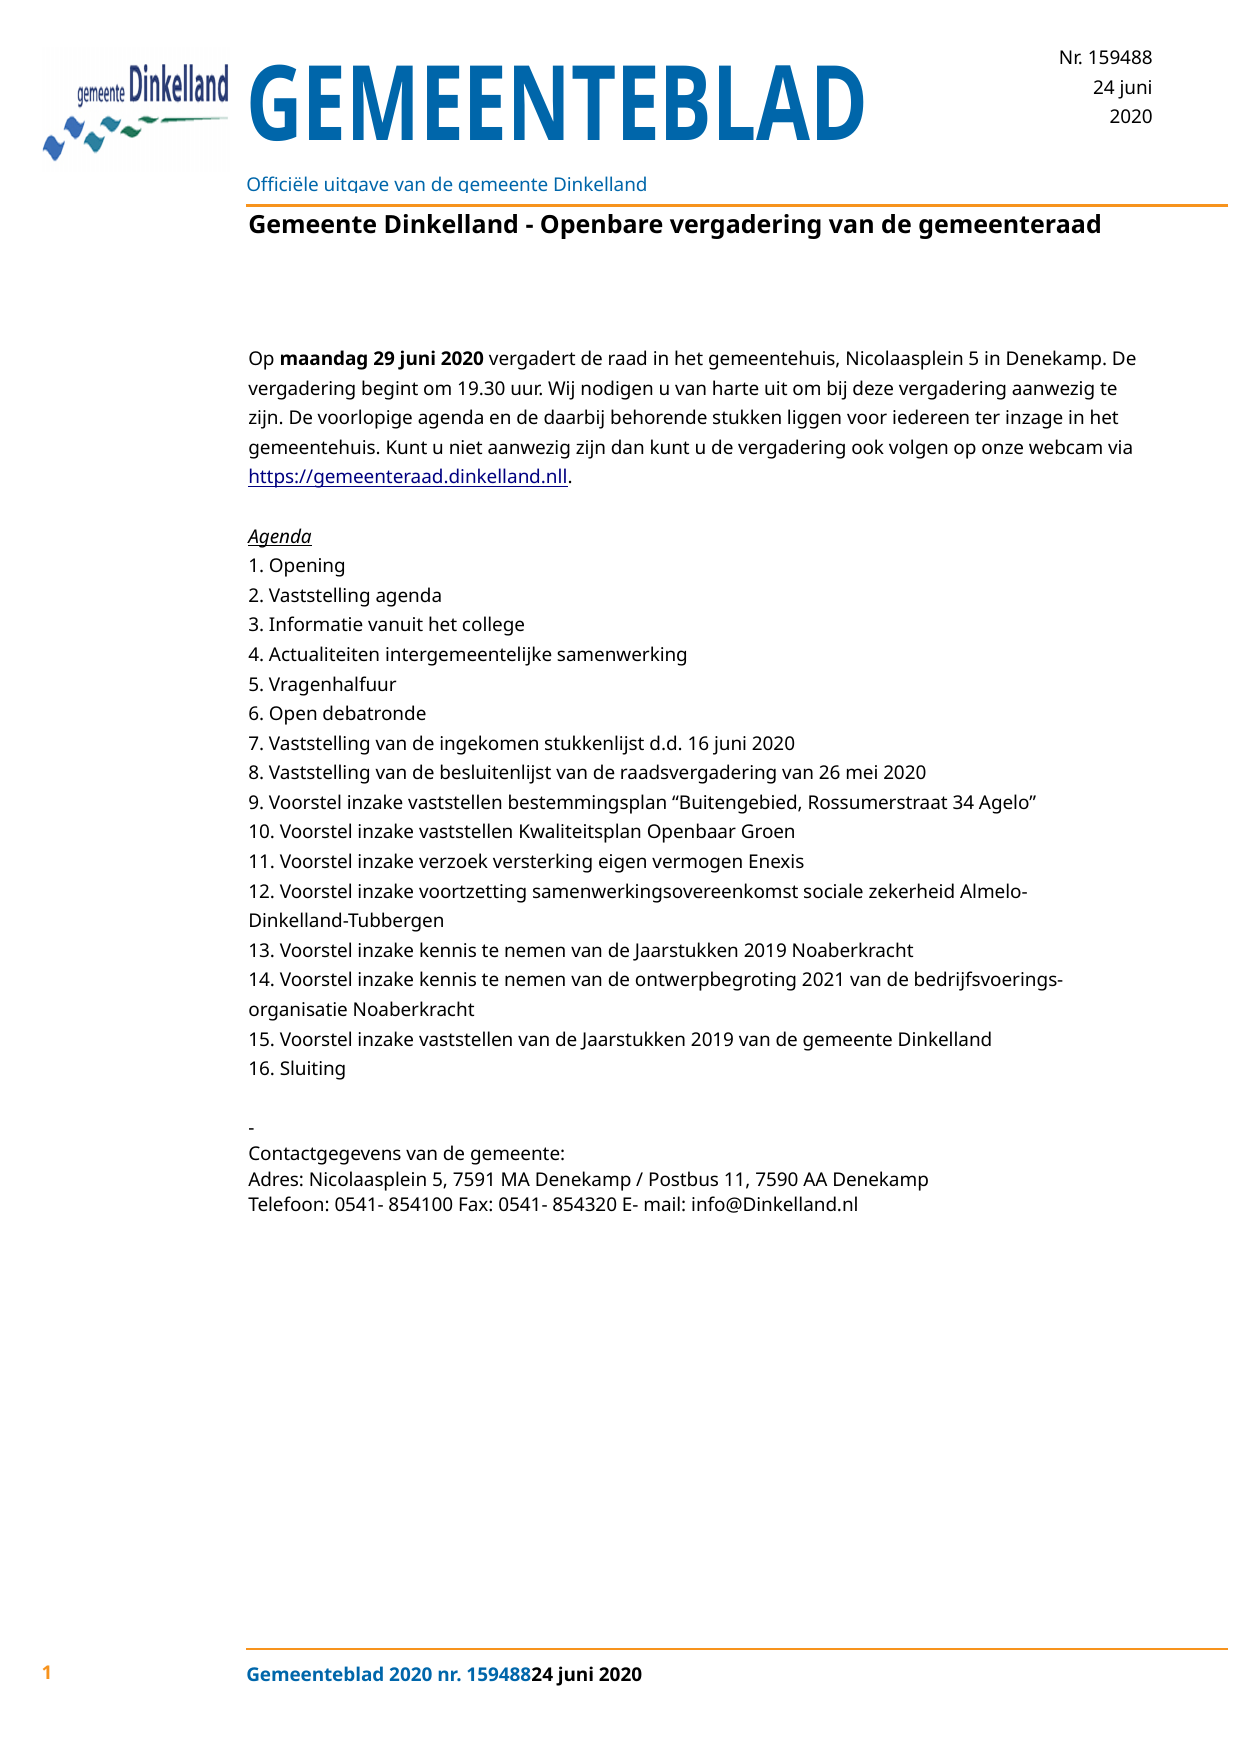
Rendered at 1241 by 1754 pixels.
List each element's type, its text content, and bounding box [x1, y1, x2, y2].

text 7. Vaststelling van de ingekomen stukkenlijst d.d. 16 juni 2020 [248, 730, 1152, 756]
text 10. Voorstel inzake vaststellen Kwaliteitsplan Openbaar Groen [248, 819, 1152, 844]
text 14. Voorstel inzake kennis te nemen van de ontwerpbegroting 2021 van de bedrijfsvoerings-organisatie Noaberkracht [248, 967, 1152, 1022]
text Gemeente Dinkelland - Openbare vergadering van de gemeenteraad [248, 207, 1152, 241]
text 1. Opening [248, 552, 1152, 578]
text 11. Voorstel inzake verzoek versterking eigen vermogen Enexis [248, 848, 1152, 874]
text Dinkelland-Tubbergen [248, 907, 1152, 933]
text 6. Open debatronde [248, 700, 1152, 726]
text 5. Vragenhalfuur [248, 671, 1152, 696]
text Contactgegevens van de gemeente: [248, 1140, 1152, 1166]
text 15. Voorstel inzake vaststellen van de Jaarstukken 2019 van de gemeente Dinkelland [248, 1026, 1152, 1051]
text Telefoon: 0541- 854100 Fax: 0541- 854320 E- mail: info@Dinkelland.nl [248, 1192, 1152, 1217]
text Agenda [248, 523, 1152, 548]
text Op maandag 29 juni 2020 vergadert de raad in het gemeentehuis, Nicolaasplein 5 in Denekamp. De vergadering begint om 19.30 uur. Wij nodigen u van harte uit om bij deze vergadering aanwezig te zijn. De voorlopige agenda en de daarbij behorende stukken liggen voor iedereen ter inzage in het gemeentehuis. Kunt u niet aanwezig zijn dan kunt u de vergadering ook volgen op onze webcam via https://gemeenteraad.dinkelland.nll. [248, 345, 1152, 489]
text - [248, 1114, 1152, 1140]
text Adres: Nicolaasplein 5, 7591 MA Denekamp / Postbus 11, 7590 AA Denekamp [248, 1166, 1152, 1192]
picture [41, 47, 231, 172]
text 12. Voorstel inzake voortzetting samenwerkingsovereenkomst sociale zekerheid Almelo- [248, 878, 1152, 903]
text 3. Informatie vanuit het college [248, 612, 1152, 637]
text 9. Voorstel inzake vaststellen bestemmingsplan “Buitengebied, Rossumerstraat 34 Agelo” [248, 789, 1152, 815]
text 8. Vaststelling van de besluitenlijst van de raadsvergadering van 26 mei 2020 [248, 759, 1152, 785]
text 16. Sluiting [248, 1055, 1152, 1081]
text 2. Vaststelling agenda [248, 582, 1152, 608]
text 13. Voorstel inzake kennis te nemen van de Jaarstukken 2019 Noaberkracht [248, 937, 1152, 963]
text 4. Actualiteiten intergemeentelijke samenwerking [248, 641, 1152, 667]
